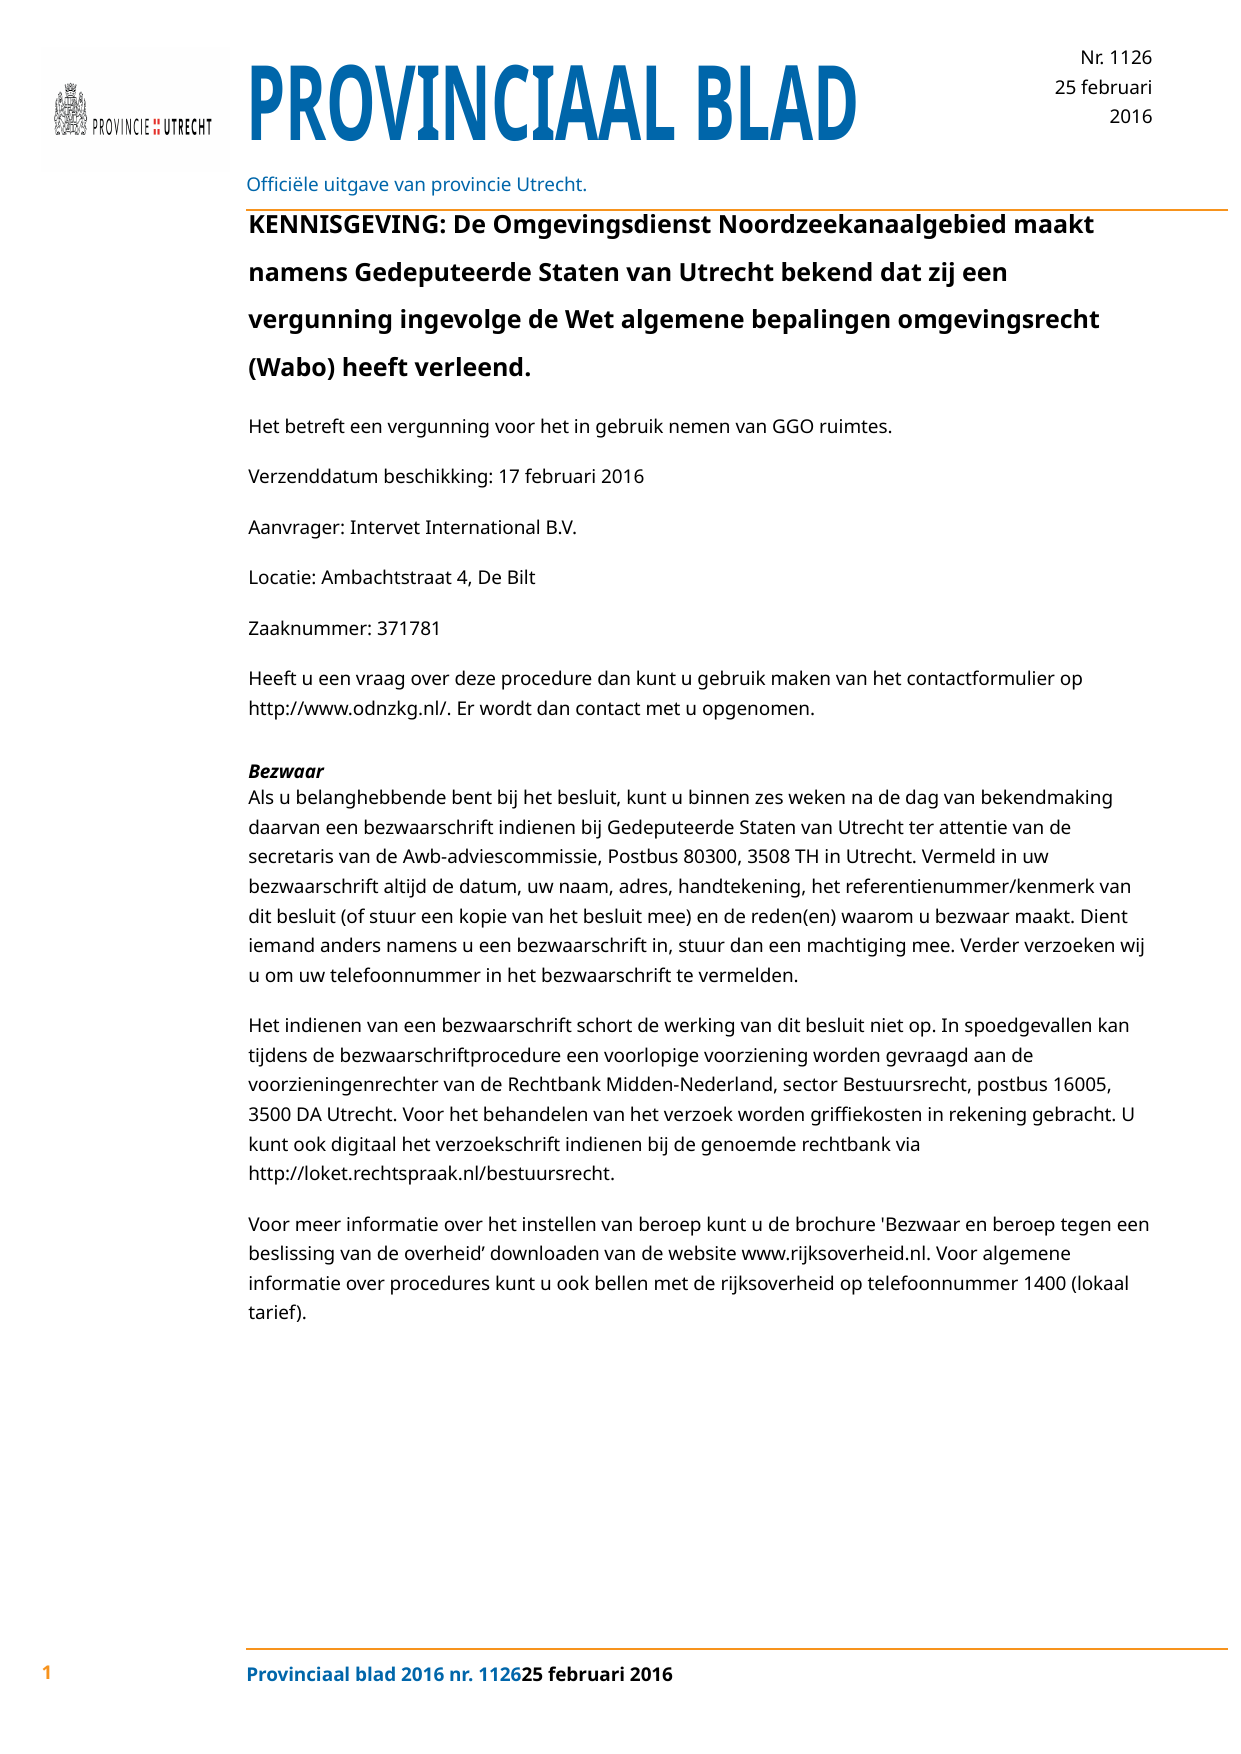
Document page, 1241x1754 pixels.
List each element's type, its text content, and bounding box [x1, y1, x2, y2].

text Verzenddatum beschikking: 17 februari 2016 [248, 463, 1152, 489]
text Aanvrager: Intervet International B.V. [248, 514, 1152, 540]
text KENNISGEVING: De Omgevingsdienst Noordzeekanaalgebied maakt namens Gedeputeerde Staten van Utrecht bekend dat zij een vergunning ingevolge de Wet algemene bepalingen omgevingsrecht (Wabo) heeft verleend. [248, 211, 1152, 384]
text Bezwaar [248, 759, 1152, 784]
text Als u belanghebbende bent bij het besluit, kunt u binnen zes weken na de dag van bekendmaking daarvan een bezwaarschrift indienen bij Gedeputeerde Staten van Utrecht ter attentie van de secretaris van de Awb-adviescommissie, Postbus 80300, 3508 TH in Utrecht. Vermeld in uw bezwaarschrift altijd de datum, uw naam, adres, handtekening, het referentienummer/kenmerk van dit besluit (of stuur een kopie van het besluit mee) en de reden(en) waarom u bezwaar maakt. Dient iemand anders namens u een bezwaarschrift in, stuur dan een machtiging mee. Verder verzoeken wij u om uw telefoonnummer in het bezwaarschrift te vermelden. [248, 784, 1152, 988]
picture [41, 47, 231, 172]
text Het indienen van een bezwaarschrift schort de werking van dit besluit niet op. In spoedgevallen kan tijdens de bezwaarschriftprocedure een voorlopige voorziening worden gevraagd aan de voorzieningenrechter van de Rechtbank Midden-Nederland, sector Bestuursrecht, postbus 16005, 3500 DA Utrecht. Voor het behandelen van het verzoek worden griffiekosten in rekening gebracht. U kunt ook digitaal het verzoekschrift indienen bij de genoemde rechtbank via http://loket.rechtspraak.nl/bestuursrecht. [248, 1012, 1152, 1186]
text Locatie: Ambachtstraat 4, De Bilt [248, 564, 1152, 590]
text Het betreft een vergunning voor het in gebruik nemen van GGO ruimtes. [248, 413, 1152, 439]
text Voor meer informatie over het instellen van beroep kunt u de brochure 'Bezwaar en beroep tegen een beslissing van de overheid’ downloaden van de website www.rijksoverheid.nl. Voor algemene informatie over procedures kunt u ook bellen met de rijksoverheid op telefoonnummer 1400 (lokaal tarief). [248, 1211, 1152, 1325]
text Heeft u een vraag over deze procedure dan kunt u gebruik maken van het contactformulier op http://www.odnzkg.nl/. Er wordt dan contact met u opgenomen. [248, 665, 1152, 721]
text Zaaknummer: 371781 [248, 615, 1152, 641]
